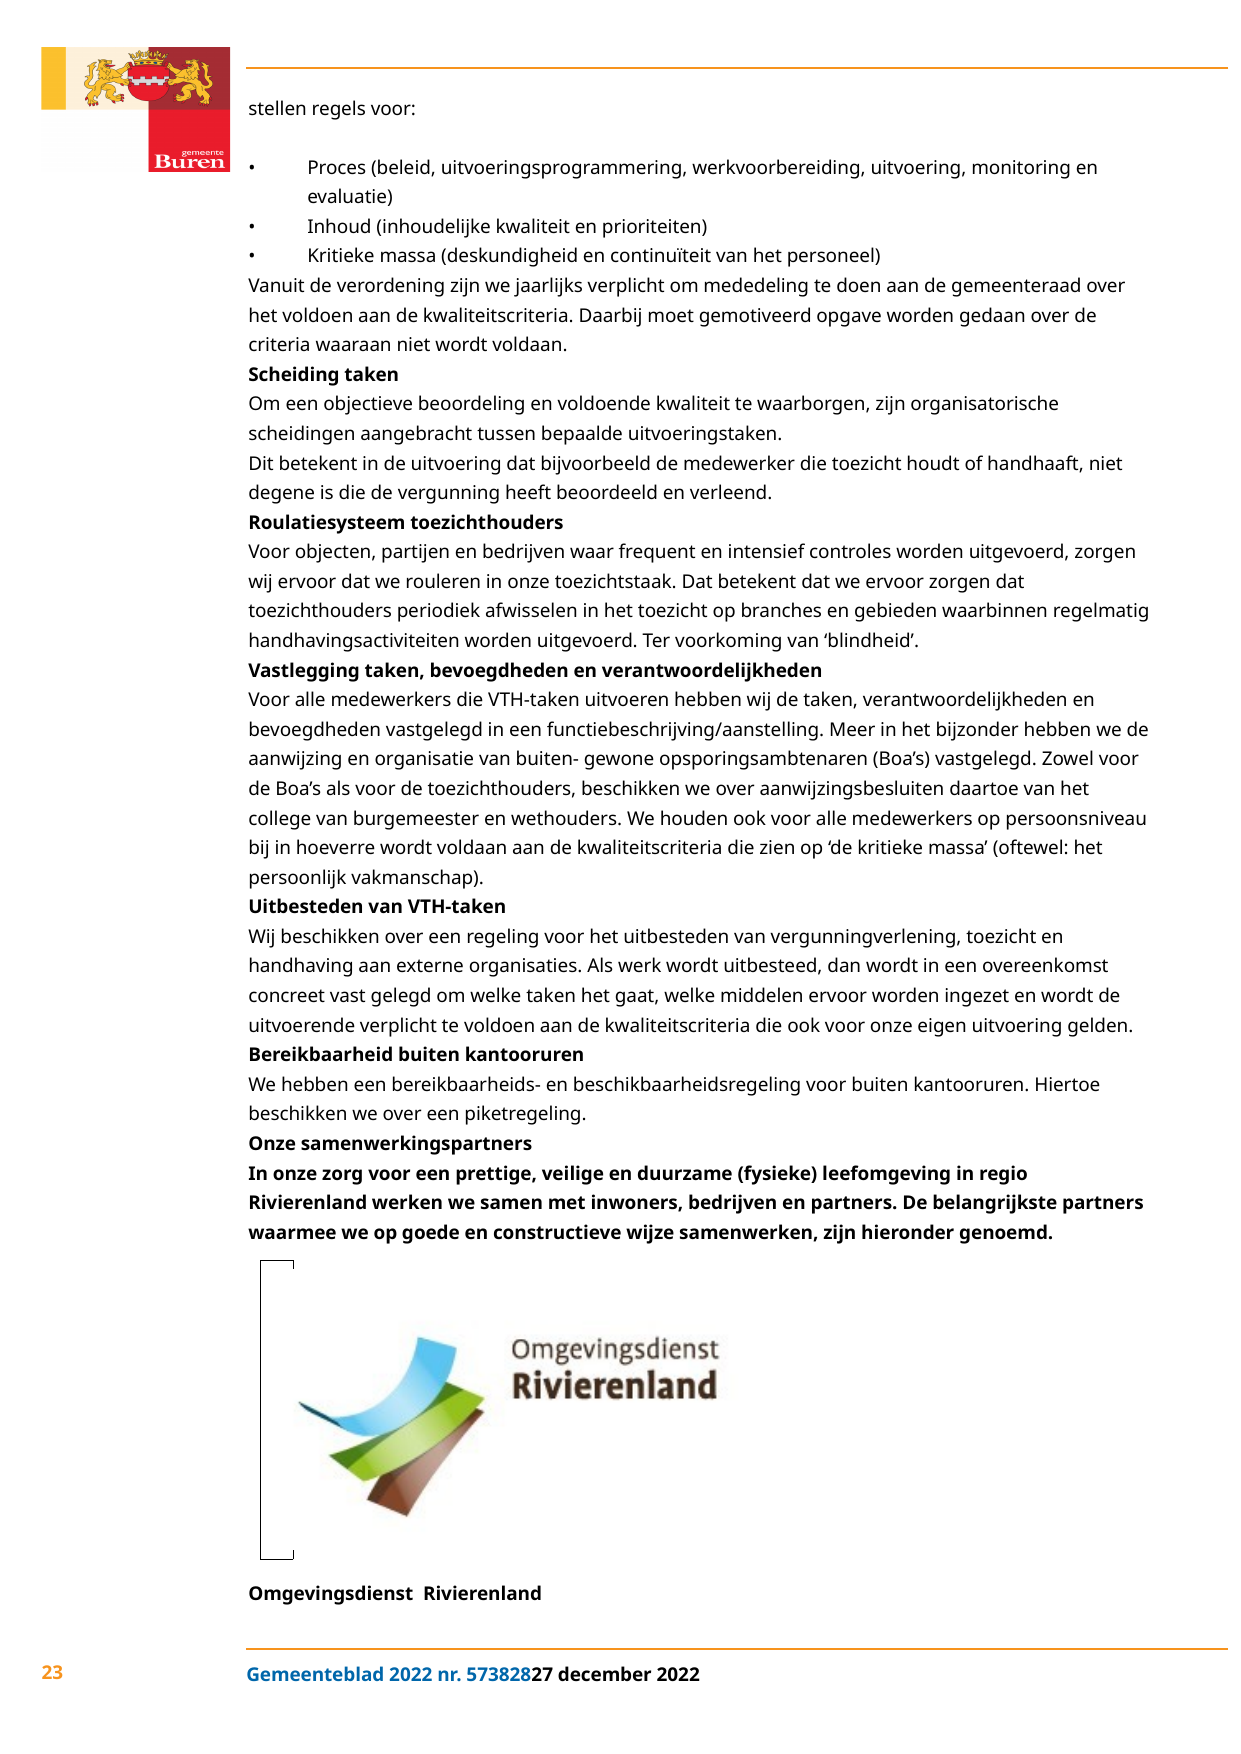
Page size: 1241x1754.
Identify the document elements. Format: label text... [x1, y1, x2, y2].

text Voor objecten, partijen en bedrijven waar frequent en intensief controles worden uitgevoerd, zorgen wij ervoor dat we rouleren in onze toezichtstaak. Dat betekent dat we ervoor zorgen dat toezichthouders periodiek afwisselen in het toezicht op branches en gebieden waarbinnen regelmatig handhavingsactiviteiten worden uitgevoerd. Ter voorkoming van ‘blindheid’. [248, 538, 1152, 653]
text Wij beschikken over een regeling voor het uitbesteden van vergunningverlening, toezicht en handhaving aan externe organisaties. Als werk wordt uitbesteed, dan wordt in een overeenkomst concreet vast gelegd om welke taken het gaat, welke middelen ervoor worden ingezet en wordt de uitvoerende verplicht te voldoen aan de kwaliteitscriteria die ook voor onze eigen uitvoering gelden. [248, 923, 1152, 1038]
text Vanuit de verordening zijn we jaarlijks verplicht om mededeling te doen aan de gemeenteraad over het voldoen aan de kwaliteitscriteria. Daarbij moet gemotiveerd opgave worden gedaan over de criteria waaraan niet wordt voldaan. [248, 272, 1152, 357]
text Scheiding taken [248, 361, 1152, 387]
text We hebben een bereikbaarheids- en beschikbaarheidsregeling voor buiten kantooruren. Hiertoe beschikken we over een piketregeling. [248, 1071, 1152, 1126]
text Om een objectieve beoordeling en voldoende kwaliteit te waarborgen, zijn organisatorische scheidingen aangebracht tussen bepaalde uitvoeringstaken. [248, 391, 1152, 446]
list Inhoud (inhoudelijke kwaliteit en prioriteiten) [248, 213, 1152, 239]
list Proces (beleid, uitvoeringsprogrammering, werkvoorbereiding, uitvoering, monitoring en evaluatie) [248, 154, 1152, 209]
text Omgevingsdienst Rivierenland [248, 1580, 1152, 1606]
list Kritieke massa (deskundigheid en continuïteit van het personeel) [248, 243, 1152, 268]
text Bereikbaarheid buiten kantooruren [248, 1041, 1152, 1067]
text Roulatiesysteem toezichthouders [248, 509, 1152, 535]
text Uitbesteden van VTH-taken [248, 893, 1152, 919]
picture [41, 47, 231, 172]
text Onze samenwerkingspartners [248, 1130, 1152, 1156]
text Vastlegging taken, bevoegdheden en verantwoordelijkheden [248, 657, 1152, 683]
picture [268, 1269, 789, 1550]
text In onze zorg voor een prettige, veilige en duurzame (fysieke) leefomgeving in regio Rivierenland werken we samen met inwoners, bedrijven en partners. De belangrijkste partners waarmee we op goede en constructieve wijze samenwerken, zijn hieronder genoemd. [248, 1160, 1152, 1245]
text stellen regels voor: [248, 95, 1152, 121]
text Dit betekent in de uitvoering dat bijvoorbeeld de medewerker die toezicht houdt of handhaaft, niet degene is die de vergunning heeft beoordeeld en verleend. [248, 450, 1152, 505]
text Voor alle medewerkers die VTH-taken uitvoeren hebben wij de taken, verantwoordelijkheden en bevoegdheden vastgelegd in een functiebeschrijving/aanstelling. Meer in het bijzonder hebben we de aanwijzing en organisatie van buiten- gewone opsporingsambtenaren (Boa’s) vastgelegd. Zowel voor de Boa’s als voor de toezichthouders, beschikken we over aanwijzingsbesluiten daartoe van het college van burgemeester en wethouders. We houden ook voor alle medewerkers op persoonsniveau bij in hoeverre wordt voldaan aan de kwaliteitscriteria die zien op ‘de kritieke massa’ (oftewel: het persoonlijk vakmanschap). [248, 686, 1152, 890]
